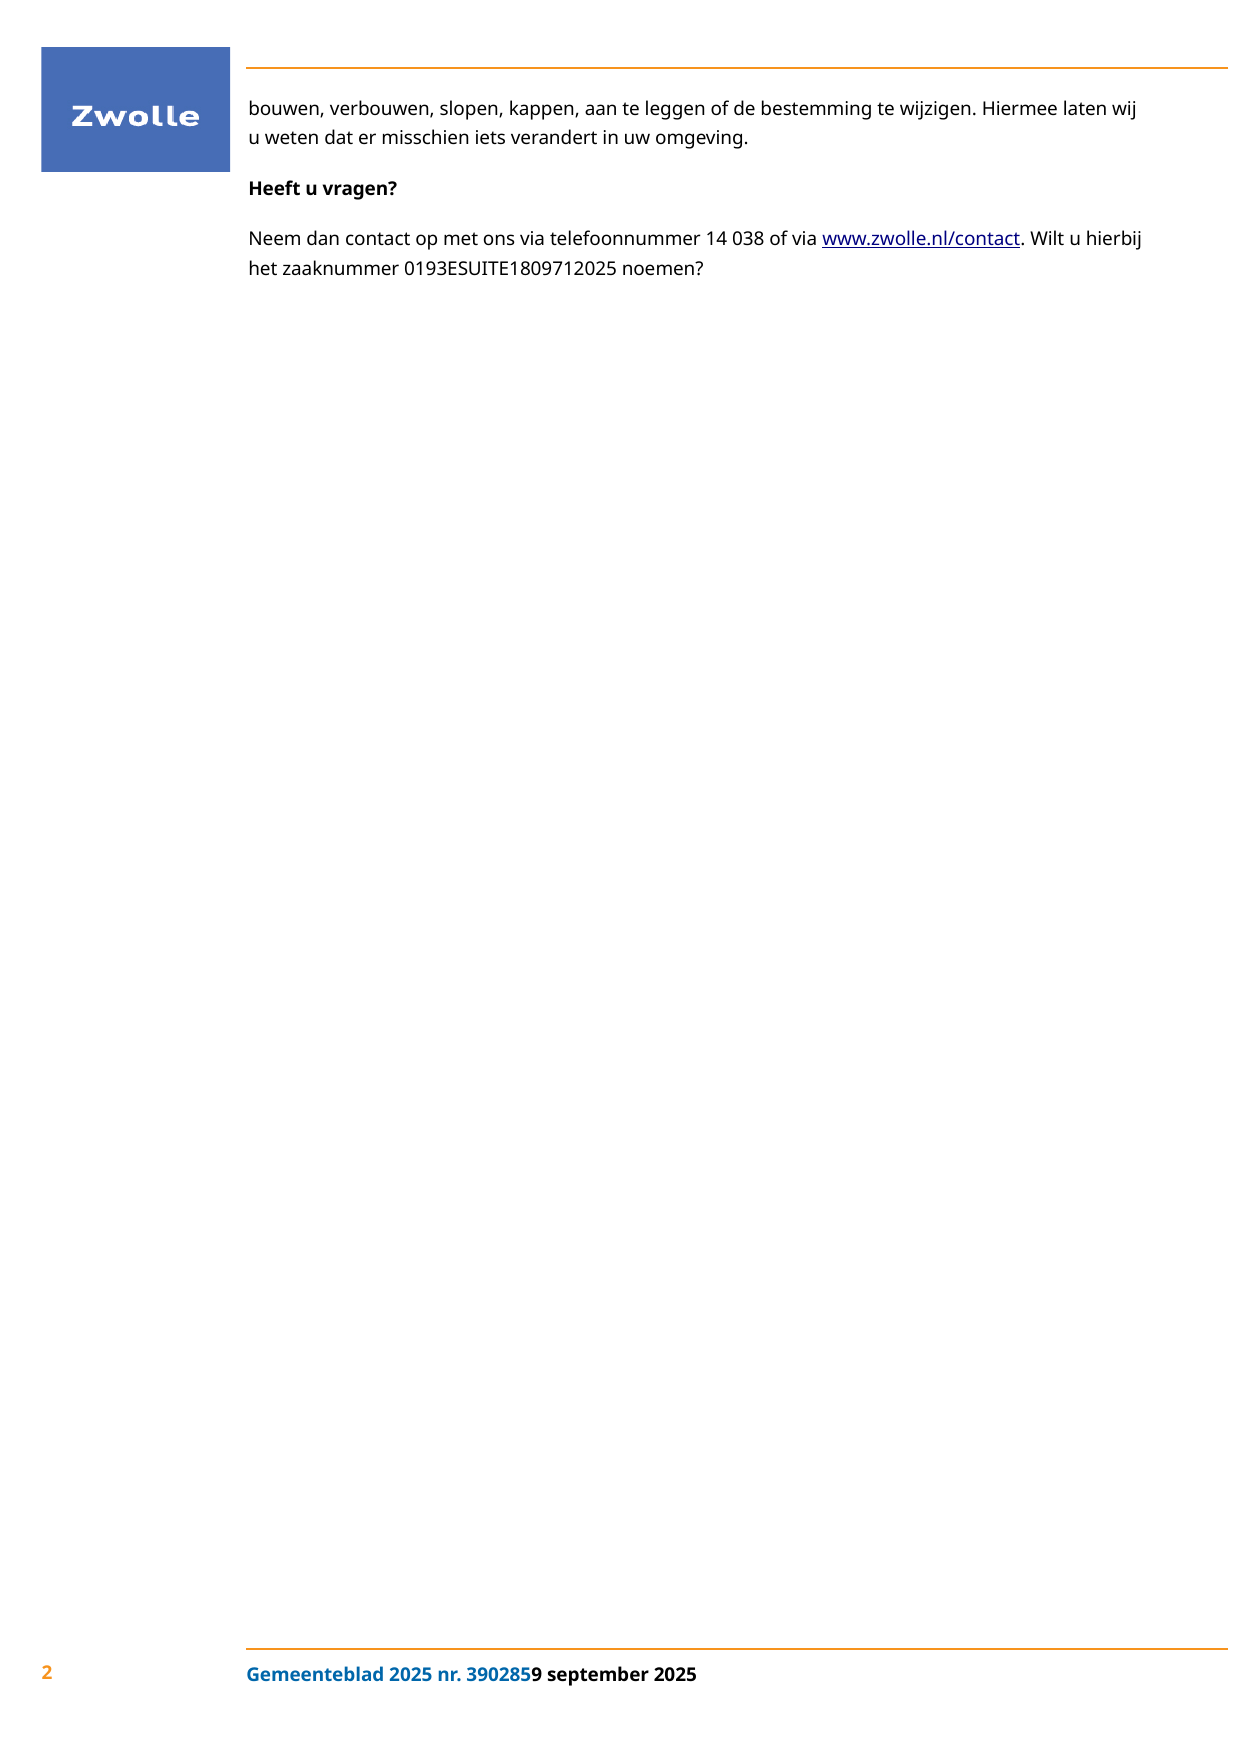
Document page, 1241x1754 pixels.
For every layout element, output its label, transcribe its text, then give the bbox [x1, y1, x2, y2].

text Heeft u vragen? [248, 175, 1152, 201]
text bouwen, verbouwen, slopen, kappen, aan te leggen of de bestemming te wijzigen. Hiermee laten wij u weten dat er misschien iets verandert in uw omgeving. [248, 95, 1152, 150]
picture [41, 47, 231, 172]
text Neem dan contact op met ons via telefoonnummer 14 038 of via www.zwolle.nl/contact. Wilt u hierbij het zaaknummer 0193ESUITE1809712025 noemen? [248, 225, 1152, 281]
